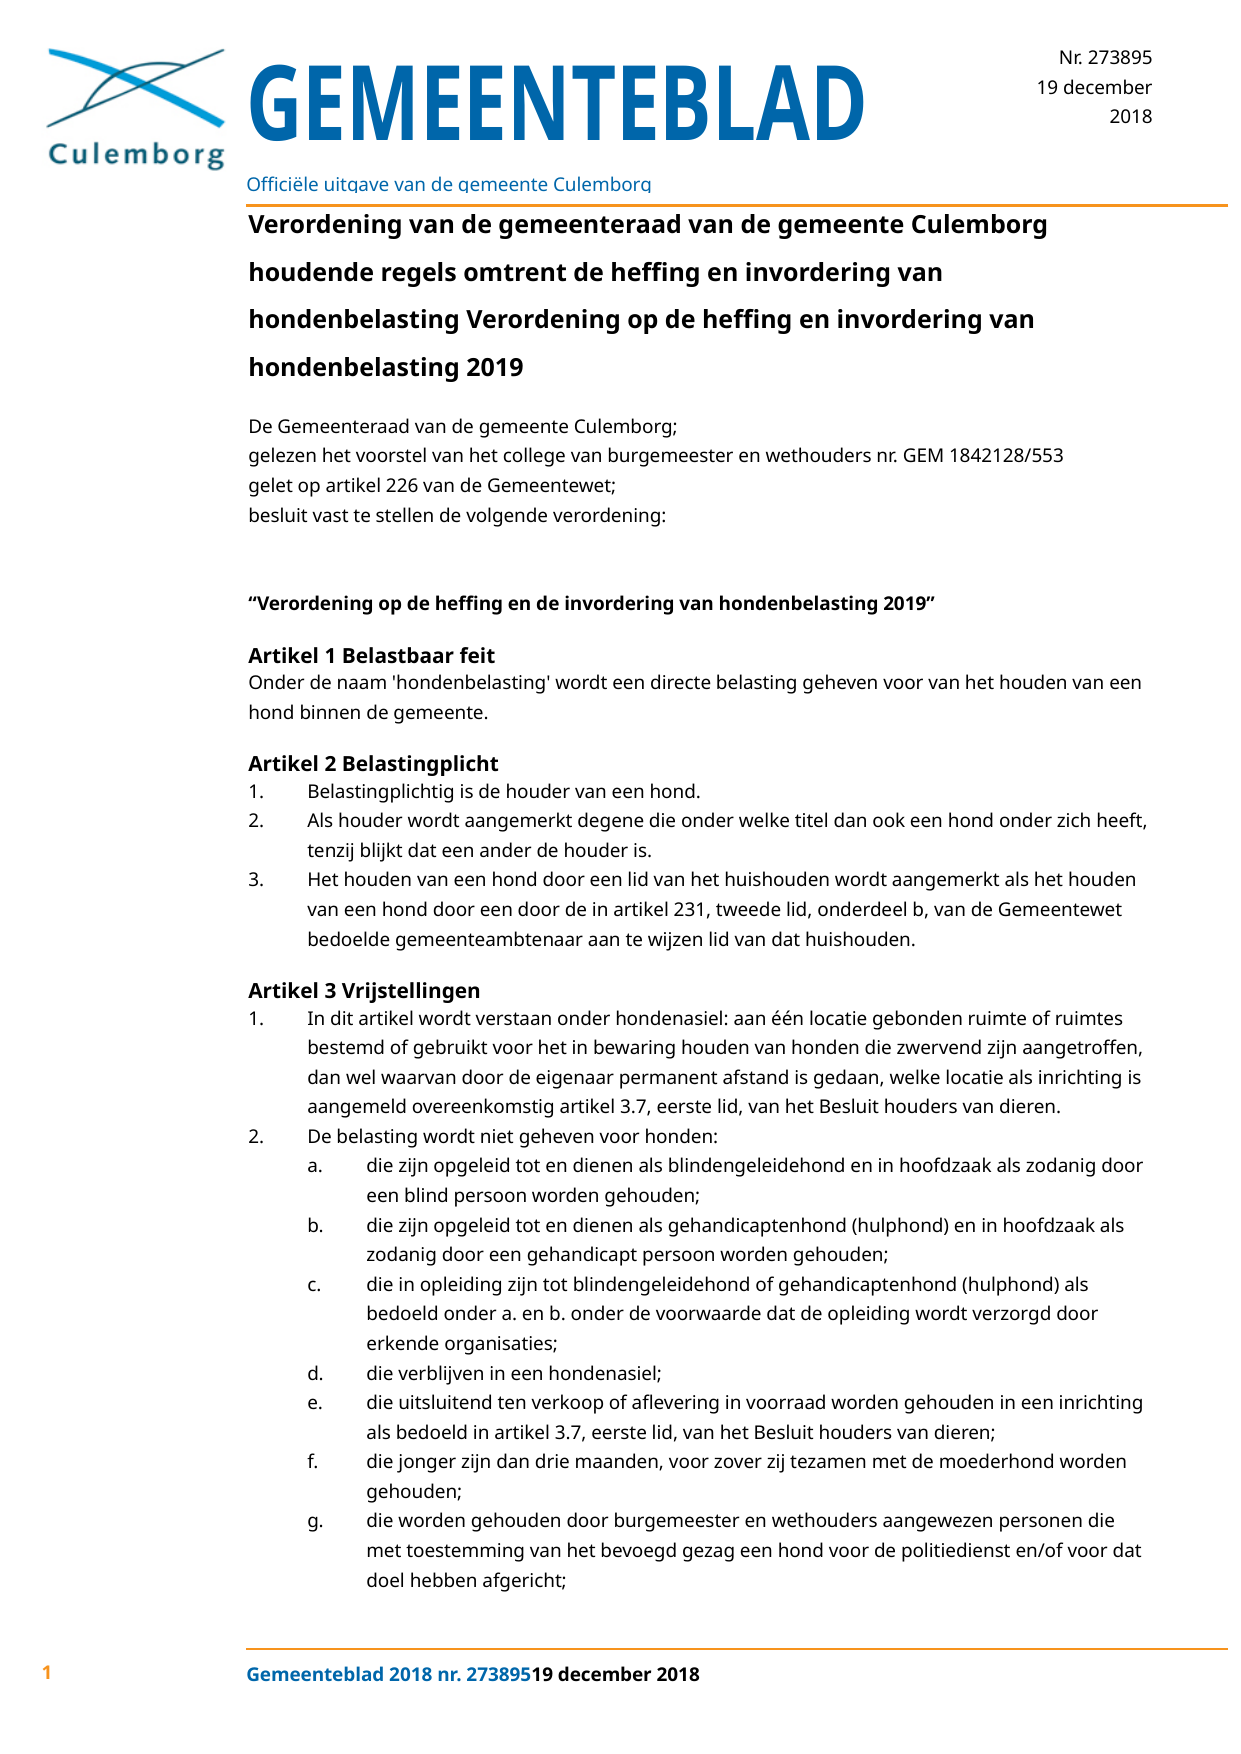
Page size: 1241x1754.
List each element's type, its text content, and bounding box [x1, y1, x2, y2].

list die zijn opgeleid tot en dienen als gehandicaptenhond (hulphond) en in hoofdzaak als zodanig door een gehandicapt persoon worden gehouden; [307, 1212, 1152, 1267]
text gelezen het voorstel van het college van burgemeester en wethouders nr. GEM 1842128/553 [248, 443, 1152, 468]
text Onder de naam 'hondenbelasting' wordt een directe belasting geheven voor van het houden van een hond binnen de gemeente. [248, 669, 1152, 725]
list die verblijven in een hondenasiel; [307, 1360, 1152, 1385]
text “Verordening op de heffing en de invordering van hondenbelasting 2019” [248, 591, 1152, 616]
list Als houder wordt aangemerkt degene die onder welke titel dan ook een hond onder zich heeft, tenzij blijkt dat een ander de houder is. [248, 807, 1152, 863]
text Artikel 2 Belastingplicht [248, 749, 1152, 778]
list De belasting wordt niet geheven voor honden: [248, 1123, 1152, 1149]
list die uitsluitend ten verkoop of aflevering in voorraad worden gehouden in een inrichting als bedoeld in artikel 3.7, eerste lid, van het Besluit houders van dieren; [307, 1389, 1152, 1444]
list die zijn opgeleid tot en dienen als blindengeleidehond en in hoofdzaak als zodanig door een blind persoon worden gehouden; [307, 1153, 1152, 1208]
list Belastingplichtig is de houder van een hond. [248, 778, 1152, 804]
picture [41, 47, 231, 172]
text Artikel 1 Belastbaar feit [248, 641, 1152, 669]
list Het houden van een hond door een lid van het huishouden wordt aangemerkt als het houden van een hond door een door de in artikel 231, tweede lid, onderdeel b, van de Gemeentewet bedoelde gemeenteambtenaar aan te wijzen lid van dat huishouden. [248, 867, 1152, 952]
list die worden gehouden door burgemeester en wethouders aangewezen personen die met toestemming van het bevoegd gezag een hond voor de politiedienst en/of voor dat doel hebben afgericht; [307, 1508, 1152, 1592]
text gelet op artikel 226 van de Gemeentewet; [248, 472, 1152, 498]
text besluit vast te stellen de volgende verordening: [248, 502, 1152, 528]
text De Gemeenteraad van de gemeente Culemborg; [248, 413, 1152, 439]
text Verordening van de gemeenteraad van de gemeente Culemborg houdende regels omtrent de heffing en invordering van hondenbelasting Verordening op de heffing en invordering van hondenbelasting 2019 [248, 207, 1152, 384]
list In dit artikel wordt verstaan onder hondenasiel: aan één locatie gebonden ruimte of ruimtes bestemd of gebruikt voor het in bewaring houden van honden die zwervend zijn aangetroffen, dan wel waarvan door de eigenaar permanent afstand is gedaan, welke locatie als inrichting is aangemeld overeenkomstig artikel 3.7, eerste lid, van het Besluit houders van dieren. [248, 1005, 1152, 1119]
text Artikel 3 Vrijstellingen [248, 976, 1152, 1005]
list die in opleiding zijn tot blindengeleidehond of gehandicaptenhond (hulphond) als bedoeld onder a. en b. onder de voorwaarde dat de opleiding wordt verzorgd door erkende organisaties; [307, 1271, 1152, 1356]
list die jonger zijn dan drie maanden, voor zover zij tezamen met de moederhond worden gehouden; [307, 1448, 1152, 1504]
